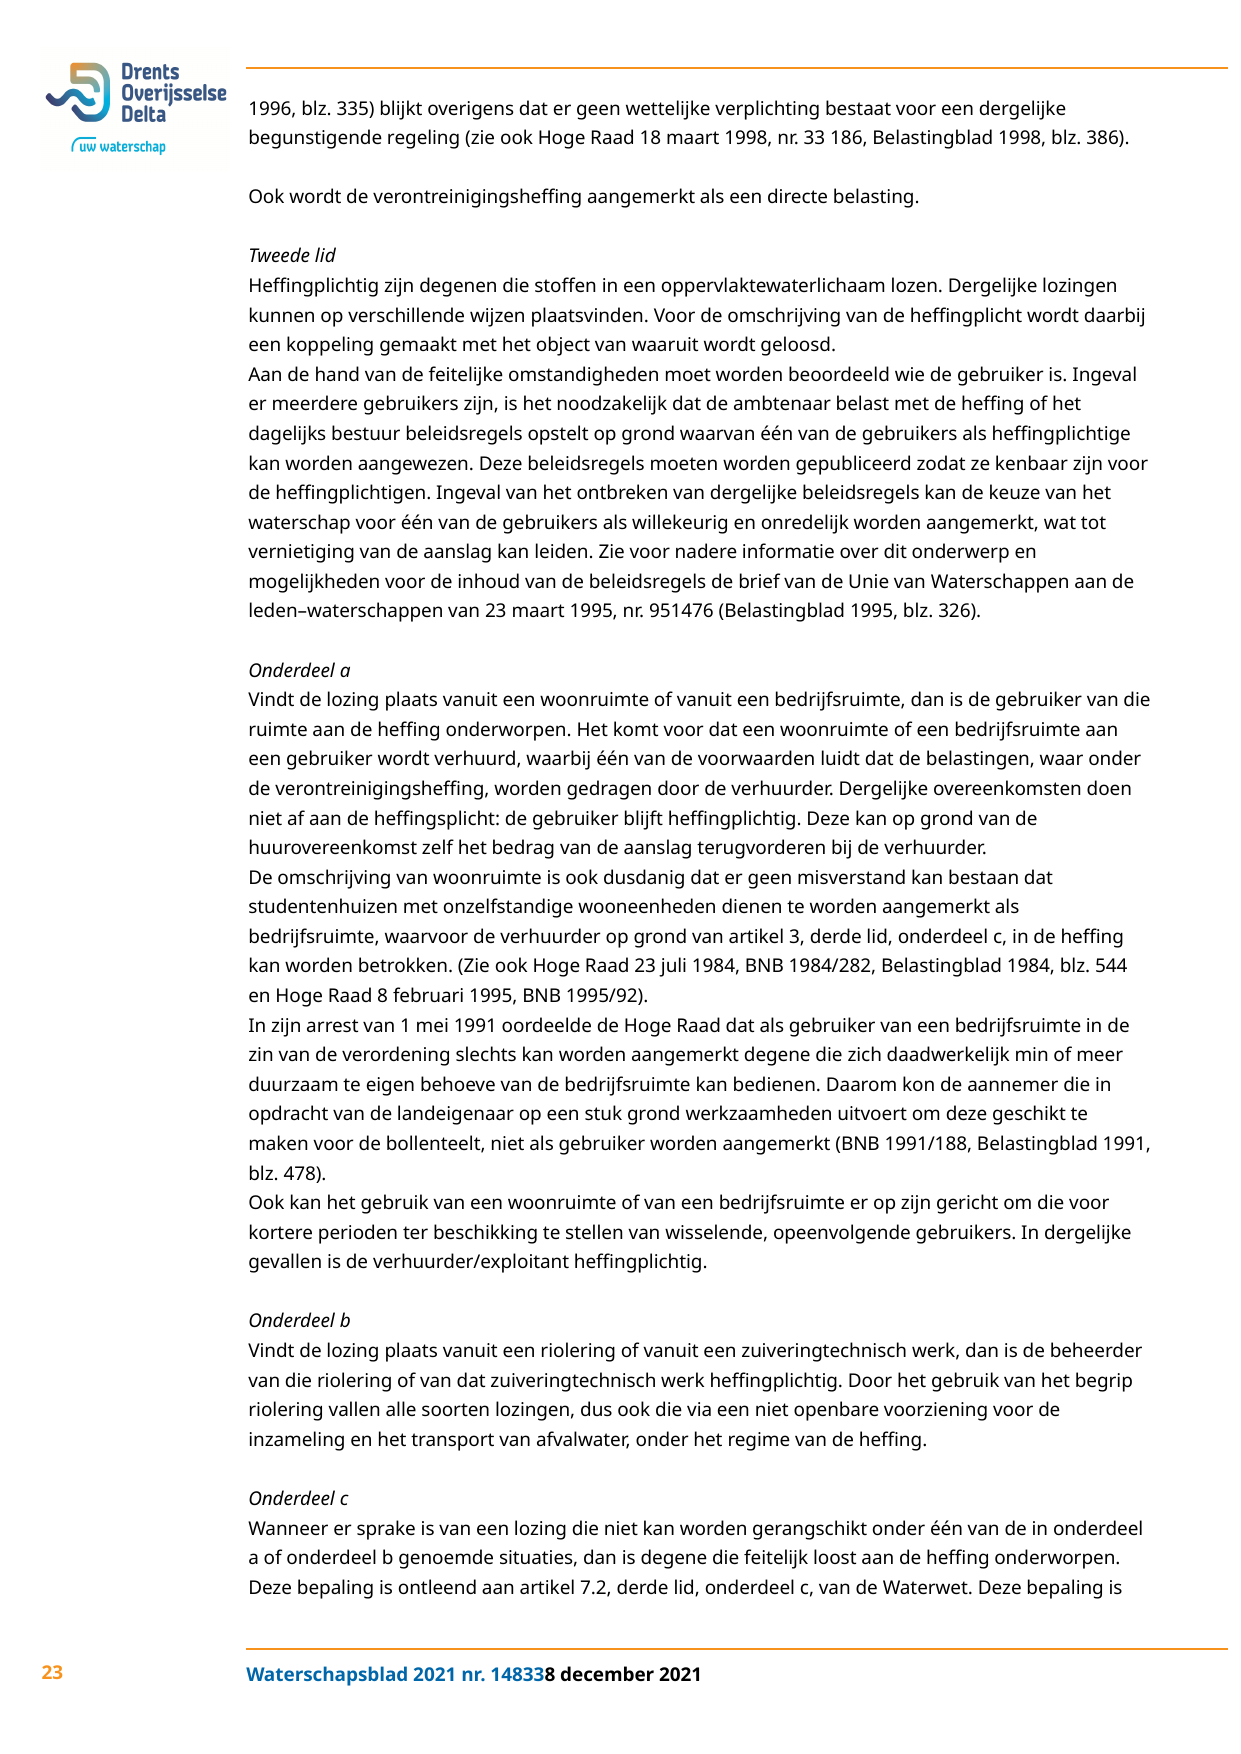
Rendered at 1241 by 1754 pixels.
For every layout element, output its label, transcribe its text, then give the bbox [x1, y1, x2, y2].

text Onderdeel b [248, 1308, 1152, 1333]
text Ook wordt de verontreinigingsheffing aangemerkt als een directe belasting. [248, 183, 1152, 209]
text De omschrijving van woonruimte is ook dusdanig dat er geen misverstand kan bestaan dat studentenhuizen met onzelfstandige wooneenheden dienen te worden aangemerkt als bedrijfsruimte, waarvoor de verhuurder op grond van artikel 3, derde lid, onderdeel c, in de heffing kan worden betrokken. (Zie ook Hoge Raad 23 juli 1984, BNB 1984/282, Belastingblad 1984, blz. 544 en Hoge Raad 8 februari 1995, BNB 1995/92). [248, 864, 1152, 1008]
text Heffingplichtig zijn degenen die stoffen in een oppervlaktewaterlichaam lozen. Dergelijke lozingen kunnen op verschillende wijzen plaatsvinden. Voor de omschrijving van de heffingplicht wordt daarbij een koppeling gemaakt met het object van waaruit wordt geloosd. [248, 272, 1152, 357]
text Ook kan het gebruik van een woonruimte of van een bedrijfsruimte er op zijn gericht om die voor kortere perioden ter beschikking te stellen van wisselende, opeenvolgende gebruikers. In dergelijke gevallen is de verhuurder/exploitant heffingplichtig. [248, 1189, 1152, 1274]
text Aan de hand van de feitelijke omstandigheden moet worden beoordeeld wie de gebruiker is. Ingeval er meerdere gebruikers zijn, is het noodzakelijk dat de ambtenaar belast met de heffing of het dagelijks bestuur beleidsregels opstelt op grond waarvan één van de gebruikers als heffingplichtige kan worden aangewezen. Deze beleidsregels moeten worden gepubliceerd zodat ze kenbaar zijn voor de heffingplichtigen. Ingeval van het ontbreken van dergelijke beleidsregels kan de keuze van het waterschap voor één van de gebruikers als willekeurig en onredelijk worden aangemerkt, wat tot vernietiging van de aanslag kan leiden. Zie voor nadere informatie over dit onderwerp en mogelijkheden voor de inhoud van de beleidsregels de brief van de Unie van Waterschappen aan de leden–waterschappen van 23 maart 1995, nr. 951476 (Belastingblad 1995, blz. 326). [248, 361, 1152, 623]
text Vindt de lozing plaats vanuit een woonruimte of vanuit een bedrijfsruimte, dan is de gebruiker van die ruimte aan de heffing onderworpen. Het komt voor dat een woonruimte of een bedrijfsruimte aan een gebruiker wordt verhuurd, waarbij één van de voorwaarden luidt dat de belastingen, waar onder de verontreinigingsheffing, worden gedragen door de verhuurder. Dergelijke overeenkomsten doen niet af aan de heffingsplicht: de gebruiker blijft heffingplichtig. Deze kan op grond van de huurovereenkomst zelf het bedrag van de aanslag terugvorderen bij de verhuurder. [248, 686, 1152, 860]
text Wanneer er sprake is van een lozing die niet kan worden gerangschikt onder één van de in onderdeel a of onderdeel b genoemde situaties, dan is degene die feitelijk loost aan de heffing onderworpen. Deze bepaling is ontleend aan artikel 7.2, derde lid, onderdeel c, van de Waterwet. Deze bepaling is [248, 1515, 1152, 1600]
text Vindt de lozing plaats vanuit een riolering of vanuit een zuiveringtechnisch werk, dan is de beheerder van die riolering of van dat zuiveringtechnisch werk heffingplichtig. Door het gebruik van het begrip riolering vallen alle soorten lozingen, dus ook die via een niet openbare voorziening voor de inzameling en het transport van afvalwater, onder het regime van de heffing. [248, 1337, 1152, 1452]
text Tweede lid [248, 243, 1152, 268]
text Onderdeel c [248, 1485, 1152, 1511]
text In zijn arrest van 1 mei 1991 oordeelde de Hoge Raad dat als gebruiker van een bedrijfsruimte in de zin van de verordening slechts kan worden aangemerkt degene die zich daadwerkelijk min of meer duurzaam te eigen behoeve van de bedrijfsruimte kan bedienen. Daarom kon de aannemer die in opdracht van de landeigenaar op een stuk grond werkzaamheden uitvoert om deze geschikt te maken voor de bollenteelt, niet als gebruiker worden aangemerkt (BNB 1991/188, Belastingblad 1991, blz. 478). [248, 1012, 1152, 1186]
text Onderdeel a [248, 657, 1152, 683]
text 1996, blz. 335) blijkt overigens dat er geen wettelijke verplichting bestaat voor een dergelijke begunstigende regeling (zie ook Hoge Raad 18 maart 1998, nr. 33 186, Belastingblad 1998, blz. 386). [248, 95, 1152, 150]
picture [41, 47, 231, 172]
